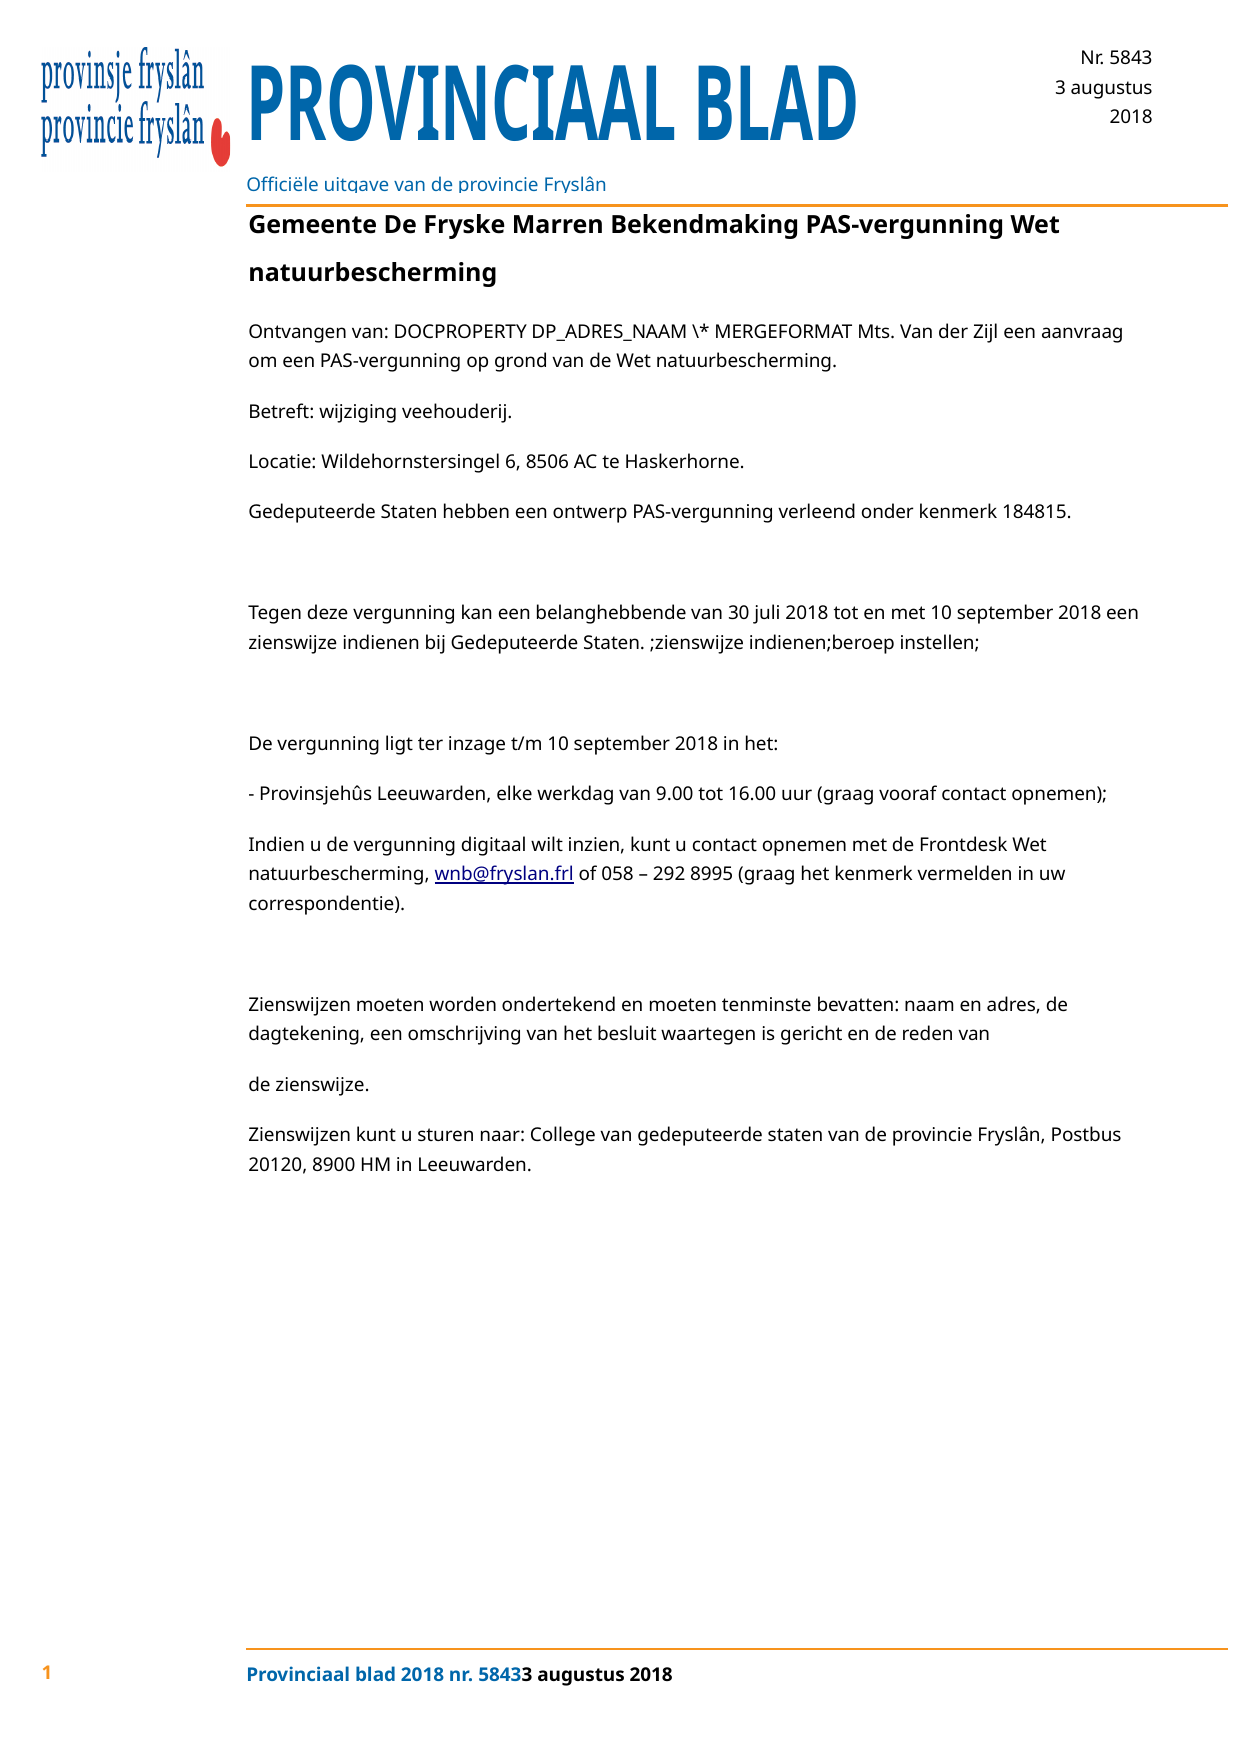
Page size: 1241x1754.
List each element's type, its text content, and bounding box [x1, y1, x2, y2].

text Indien u de vergunning digitaal wilt inzien, kunt u contact opnemen met de Frontdesk Wet natuurbescherming, wnb@fryslan.frl of 058 – 292 8995 (graag het kenmerk vermelden in uw correspondentie). [248, 831, 1152, 916]
text - Provinsjehûs Leeuwarden, elke werkdag van 9.00 tot 16.00 uur (graag vooraf contact opnemen); [248, 780, 1152, 806]
text Tegen deze vergunning kan een belanghebbende van 30 juli 2018 tot en met 10 september 2018 een zienswijze indienen bij Gedeputeerde Staten. ;zienswijze indienen;beroep instellen; [248, 599, 1152, 655]
text Zienswijzen moeten worden ondertekend en moeten tenminste bevatten: naam en adres, de dagtekening, een omschrijving van het besluit waartegen is gericht en de reden van [248, 991, 1152, 1046]
text de zienswijze. [248, 1071, 1152, 1097]
text Ontvangen van: DOCPROPERTY DP_ADRES_NAAM \* MERGEFORMAT Mts. Van der Zijl een aanvraag om een PAS-vergunning op grond van de Wet natuurbescherming. [248, 318, 1152, 373]
text Gemeente De Fryske Marren Bekendmaking PAS-vergunning Wet natuurbescherming [248, 207, 1152, 288]
text Betreft: wijziging veehouderij. [248, 398, 1152, 424]
text De vergunning ligt ter inzage t/m 10 september 2018 in het: [248, 730, 1152, 756]
text Locatie: Wildehornstersingel 6, 8506 AC te Haskerhorne. [248, 448, 1152, 474]
picture [41, 47, 231, 172]
text Gedeputeerde Staten hebben een ontwerp PAS-vergunning verleend onder kenmerk 184815. [248, 499, 1152, 524]
text Zienswijzen kunt u sturen naar: College van gedeputeerde staten van de provincie Fryslân, Postbus 20120, 8900 HM in Leeuwarden. [248, 1121, 1152, 1177]
